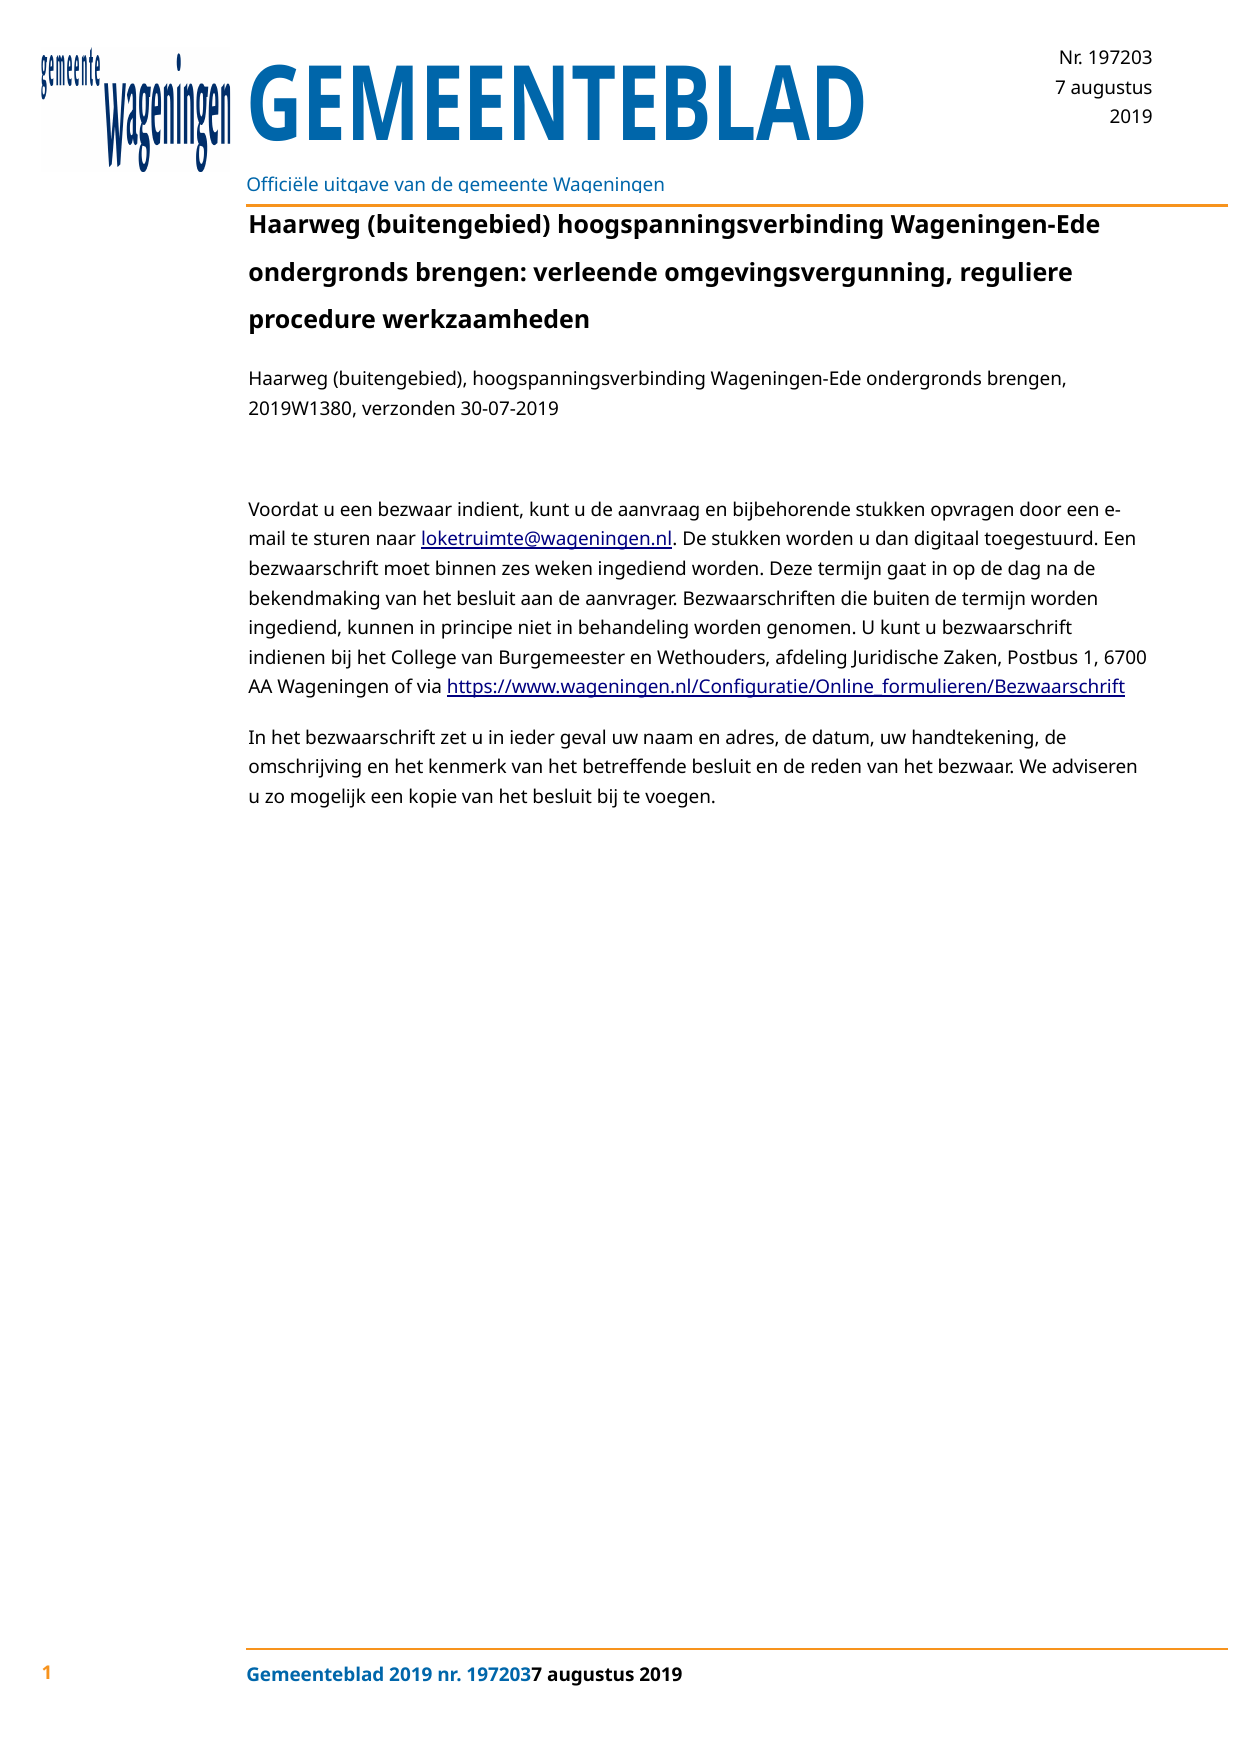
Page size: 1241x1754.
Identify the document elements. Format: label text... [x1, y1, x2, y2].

text In het bezwaarschrift zet u in ieder geval uw naam en adres, de datum, uw handtekening, de omschrijving en het kenmerk van het betreffende besluit en de reden van het bezwaar. We adviseren u zo mogelijk een kopie van het besluit bij te voegen. [248, 724, 1152, 809]
text Haarweg (buitengebied), hoogspanningsverbinding Wageningen-Ede ondergronds brengen, 2019W1380, verzonden 30-07-2019 [248, 366, 1152, 421]
picture [41, 47, 231, 172]
text Voordat u een bezwaar indient, kunt u de aanvraag en bijbehorende stukken opvragen door een e-mail te sturen naar loketruimte@wageningen.nl. De stukken worden u dan digitaal toegestuurd. Een bezwaarschrift moet binnen zes weken ingediend worden. Deze termijn gaat in op de dag na de bekendmaking van het besluit aan de aanvrager. Bezwaarschriften die buiten de termijn worden ingediend, kunnen in principe niet in behandeling worden genomen. U kunt u bezwaarschrift indienen bij het College van Burgemeester en Wethouders, afdeling Juridische Zaken, Postbus 1, 6700 AA Wageningen of via https://www.wageningen.nl/Configuratie/Online_formulieren/Bezwaarschrift [248, 496, 1152, 699]
text Haarweg (buitengebied) hoogspanningsverbinding Wageningen-Ede ondergronds brengen: verleende omgevingsvergunning, reguliere procedure werkzaamheden [248, 207, 1152, 336]
